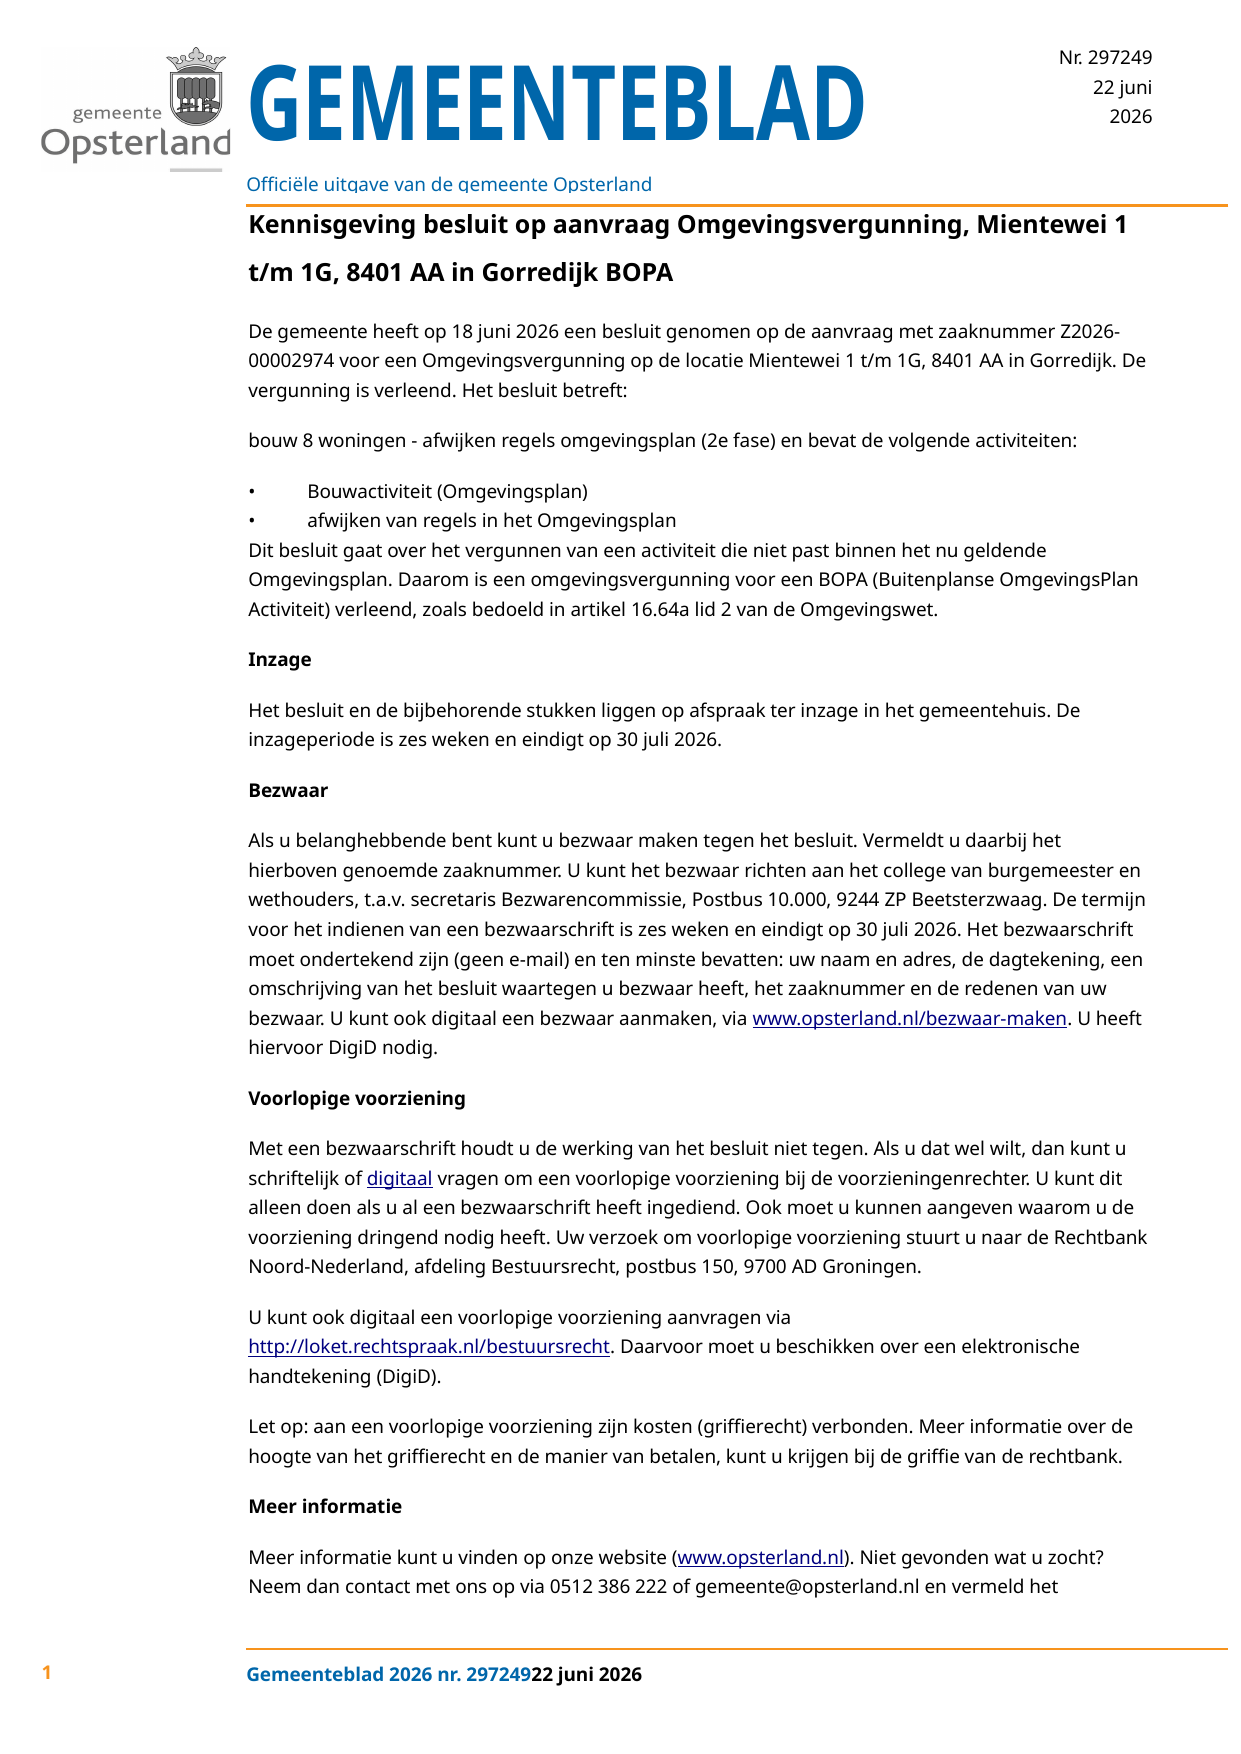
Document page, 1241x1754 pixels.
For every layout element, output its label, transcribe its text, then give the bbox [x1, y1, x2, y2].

text Bezwaar [248, 777, 1152, 803]
text Meer informatie kunt u vinden op onze website (www.opsterland.nl). Niet gevonden wat u zocht? Neem dan contact met ons op via 0512 386 222 of gemeente@opsterland.nl en vermeld het [248, 1544, 1152, 1599]
text Met een bezwaarschrift houdt u de werking van het besluit niet tegen. Als u dat wel wilt, dan kunt u schriftelijk of digitaal vragen om een voorlopige voorziening bij de voorzieningenrechter. U kunt dit alleen doen als u al een bezwaarschrift heeft ingediend. Ook moet u kunnen aangeven waarom u de voorziening dringend nodig heeft. Uw verzoek om voorlopige voorziening stuurt u naar de Rechtbank Noord-Nederland, afdeling Bestuursrecht, postbus 150, 9700 AD Groningen. [248, 1135, 1152, 1279]
text Let op: aan een voorlopige voorziening zijn kosten (griffierecht) verbonden. Meer informatie over de hoogte van het griffierecht en de manier van betalen, kunt u krijgen bij de griffie van de rechtbank. [248, 1414, 1152, 1469]
text De gemeente heeft op 18 juni 2026 een besluit genomen op de aanvraag met zaaknummer Z2026-00002974 voor een Omgevingsvergunning op de locatie Mientewei 1 t/m 1G, 8401 AA in Gorredijk. De vergunning is verleend. Het besluit betreft: [248, 318, 1152, 403]
text Voorlopige voorziening [248, 1085, 1152, 1111]
text Meer informatie [248, 1494, 1152, 1519]
text bouw 8 woningen - afwijken regels omgevingsplan (2e fase) en bevat de volgende activiteiten: [248, 427, 1152, 453]
text Inzage [248, 647, 1152, 672]
list afwijken van regels in het Omgevingsplan [248, 507, 1152, 533]
text Kennisgeving besluit op aanvraag Omgevingsvergunning, Mientewei 1 t/m 1G, 8401 AA in Gorredijk BOPA [248, 207, 1152, 288]
text Het besluit en de bijbehorende stukken liggen op afspraak ter inzage in het gemeentehuis. De inzageperiode is zes weken en eindigt op 30 juli 2026. [248, 697, 1152, 752]
text Dit besluit gaat over het vergunnen van een activiteit die niet past binnen het nu geldende Omgevingsplan. Daarom is een omgevingsvergunning voor een BOPA (Buitenplanse OmgevingsPlan Activiteit) verleend, zoals bedoeld in artikel 16.64a lid 2 van de Omgevingswet. [248, 537, 1152, 622]
text U kunt ook digitaal een voorlopige voorziening aanvragen via http://loket.rechtspraak.nl/bestuursrecht. Daarvoor moet u beschikken over een elektronische handtekening (DigiD). [248, 1304, 1152, 1389]
text Als u belanghebbende bent kunt u bezwaar maken tegen het besluit. Vermeldt u daarbij het hierboven genoemde zaaknummer. U kunt het bezwaar richten aan het college van burgemeester en wethouders, t.a.v. secretaris Bezwarencommissie, Postbus 10.000, 9244 ZP Beetsterzwaag. De termijn voor het indienen van een bezwaarschrift is zes weken en eindigt op 30 juli 2026. Het bezwaarschrift moet ondertekend zijn (geen e-mail) en ten minste bevatten: uw naam en adres, de dagtekening, een omschrijving van het besluit waartegen u bezwaar heeft, het zaaknummer en de redenen van uw bezwaar. U kunt ook digitaal een bezwaar aanmaken, via www.opsterland.nl/bezwaar-maken. U heeft hiervoor DigiD nodig. [248, 827, 1152, 1060]
list Bouwactiviteit (Omgevingsplan) [248, 478, 1152, 504]
picture [41, 47, 231, 172]
